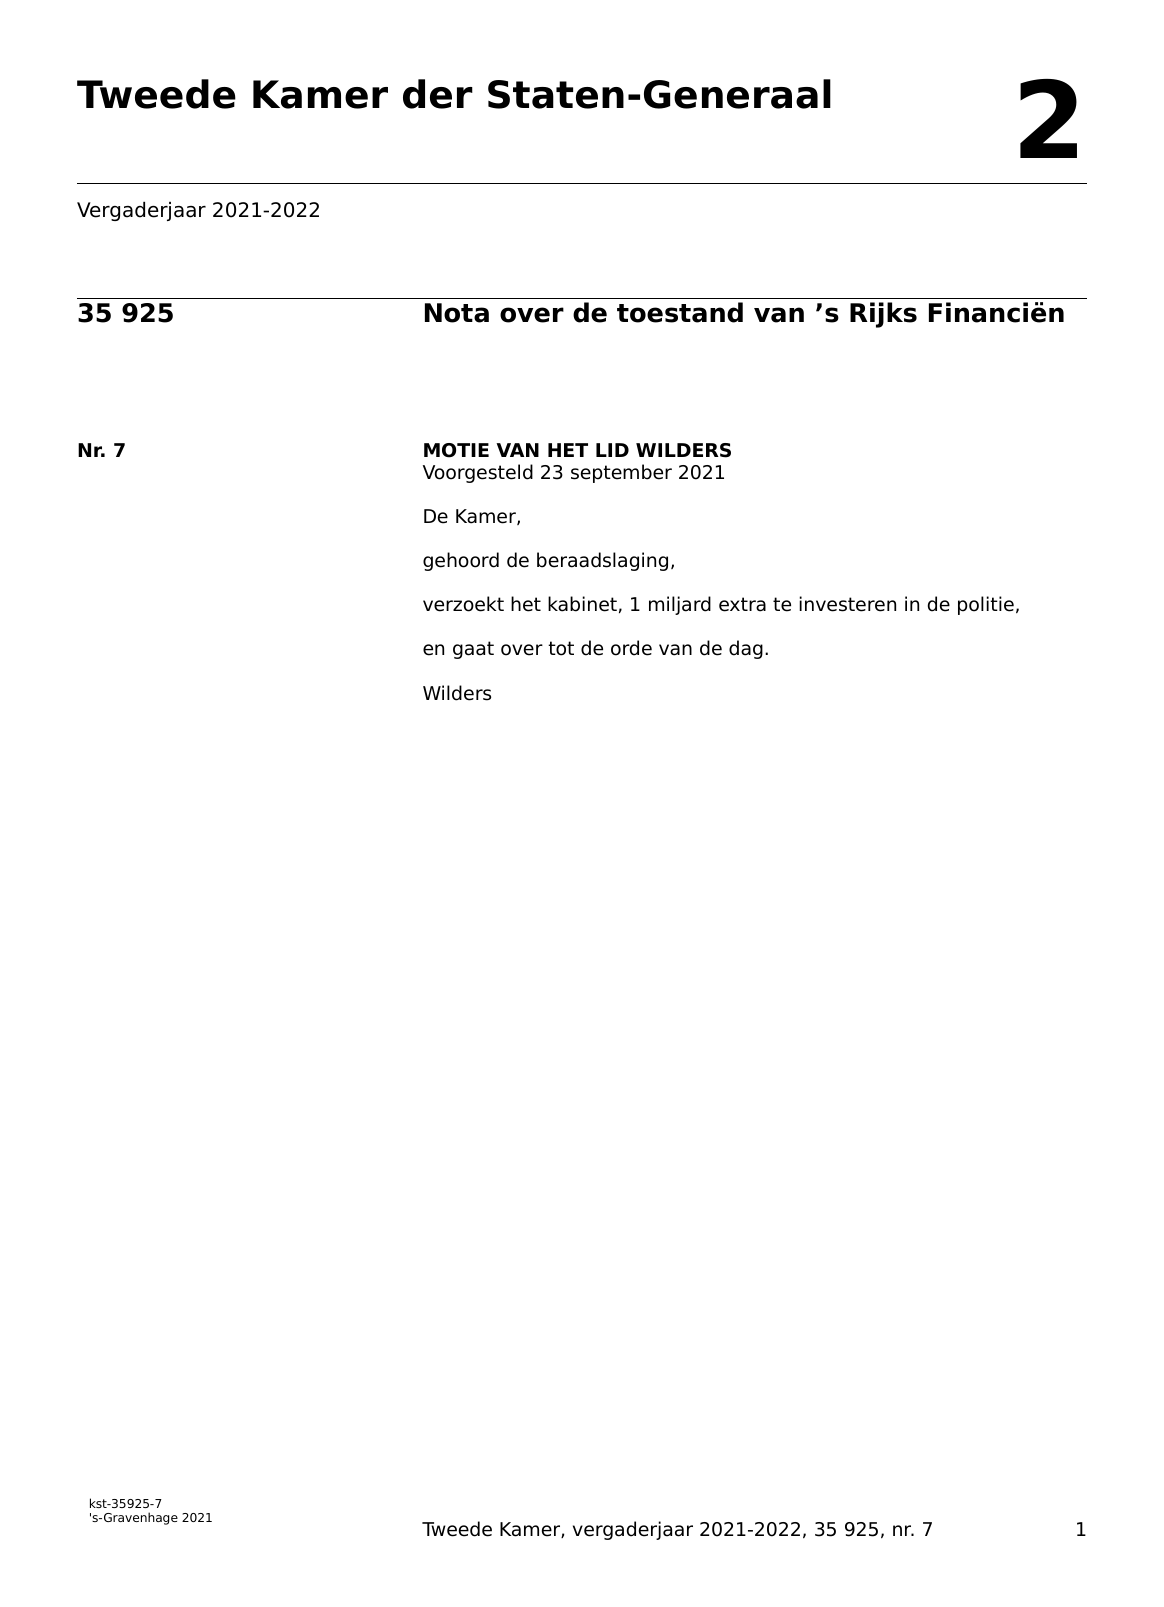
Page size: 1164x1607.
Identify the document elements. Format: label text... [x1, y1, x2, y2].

table_header Tweede Kamer der Staten-Generaal [77, 59, 886, 183]
subtitle 35 925 Nota over de toestand van ’s Rijks Financiën [77, 299, 1087, 329]
table_cell Vergaderjaar 2021-2022 [77, 184, 1087, 298]
text verzoekt het kabinet, 1 miljard extra te investeren in de politie, [422, 594, 1087, 616]
text en gaat over tot de orde van de dag. [422, 638, 1087, 660]
text De Kamer, [422, 506, 1087, 528]
text 's-Gravenhage 2021 [88, 1511, 323, 1525]
text gehoord de beraadslaging, [422, 550, 1087, 572]
table_header 2 [886, 59, 1087, 183]
subtitle Nr. 7 MOTIE VAN HET LID WILDERS [77, 440, 1087, 462]
text Voorgesteld 23 september 2021 [422, 462, 1087, 484]
text Wilders [422, 682, 1087, 704]
text kst-35925-7 [88, 1497, 323, 1511]
